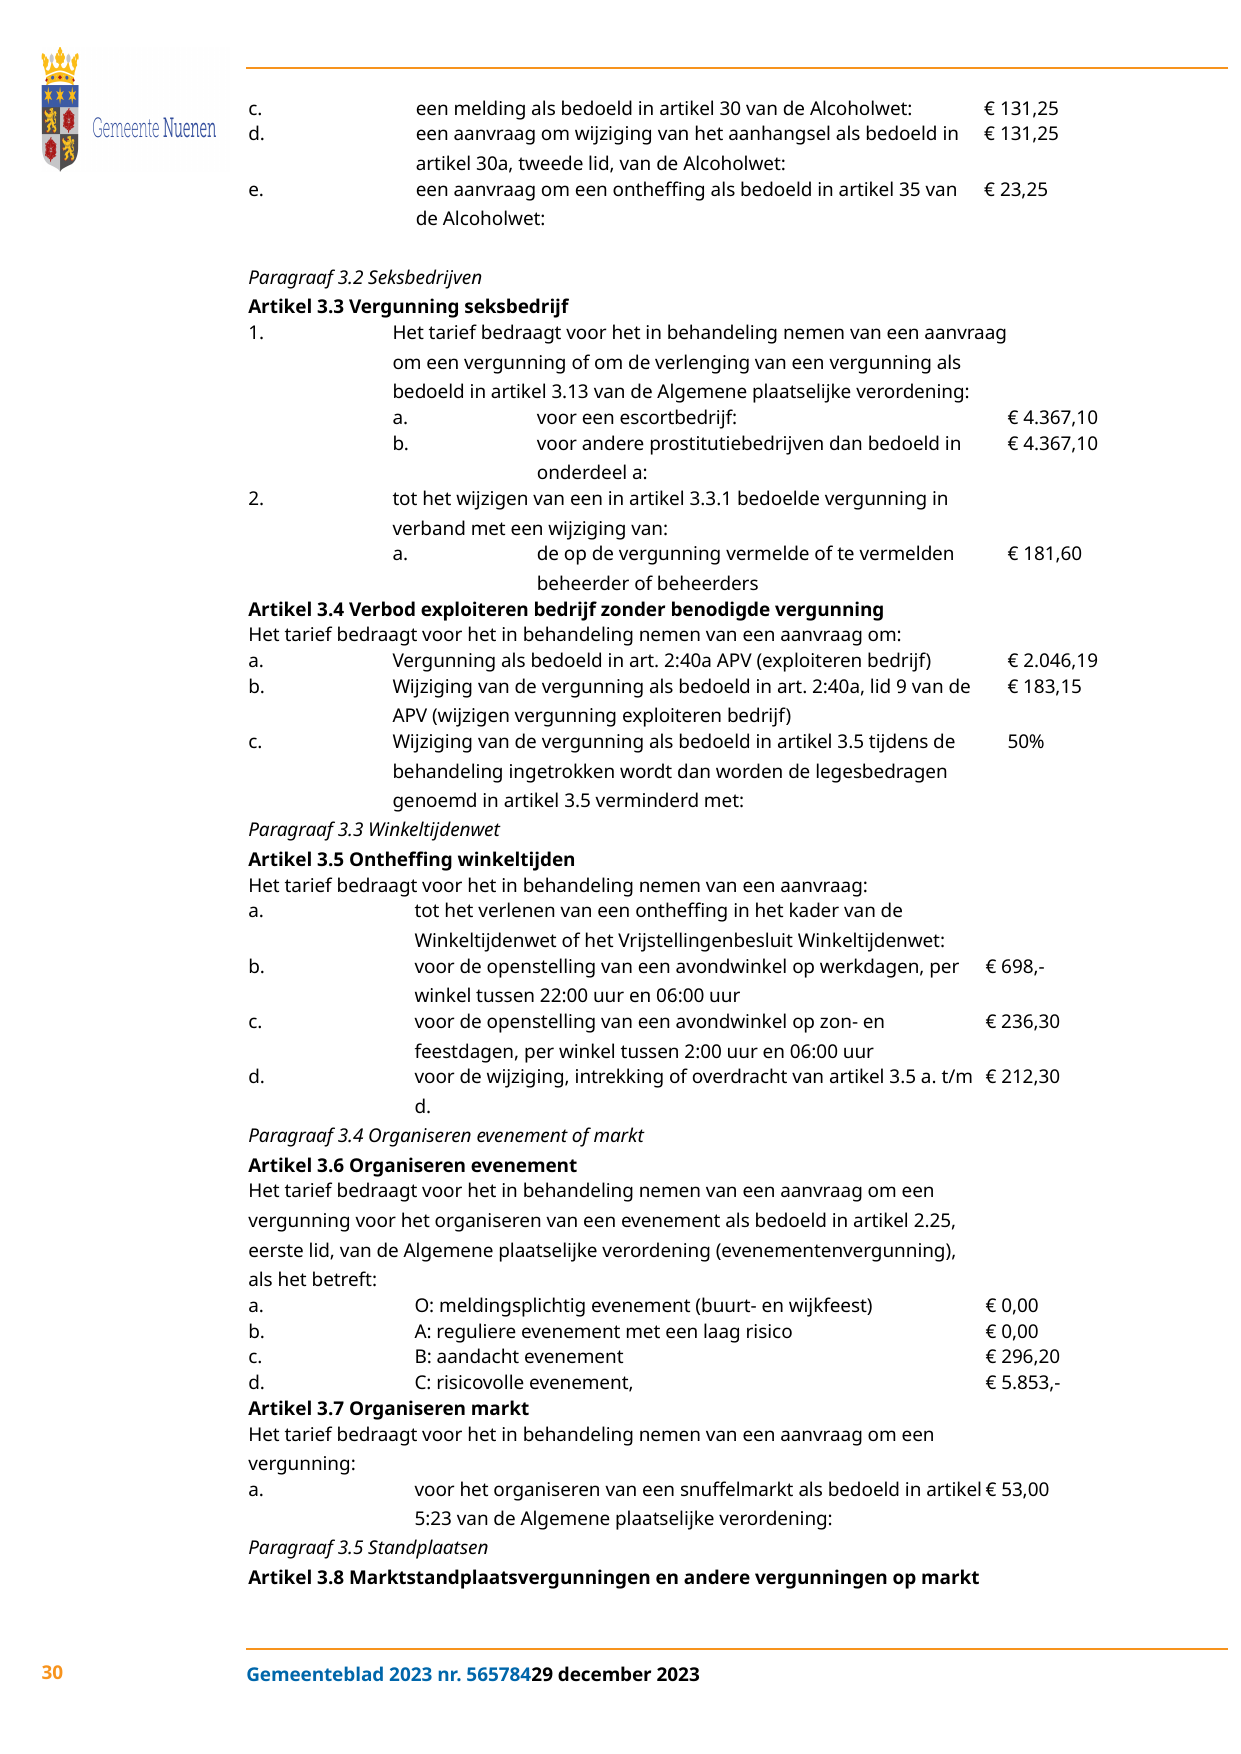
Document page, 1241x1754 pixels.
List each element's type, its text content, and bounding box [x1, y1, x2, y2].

table_header [1007, 1564, 1152, 1590]
table_cell a. [248, 648, 392, 673]
table_cell € 5.853,- [985, 1369, 1152, 1395]
table_cell € 4.367,10 [1007, 430, 1152, 485]
table_cell 1. [248, 319, 392, 404]
table_cell 50% [1007, 729, 1152, 813]
table_cell € 181,60 [1007, 541, 1152, 596]
table_cell tot het verlenen van een ontheffing in het kader van de Winkeltijdenwet of het Vrijstellingenbesluit Winkeltijdenwet: [414, 898, 985, 953]
table_cell C: risicovolle evenement, [414, 1369, 985, 1395]
table_cell a. [248, 898, 414, 953]
table_cell Artikel 3.7 Organiseren markt [248, 1395, 985, 1421]
table_header [1007, 294, 1152, 319]
table_cell e. [248, 176, 416, 231]
table_cell € 212,30 [985, 1064, 1152, 1119]
table_cell c. [248, 95, 416, 121]
table_header Artikel 3.5 Ontheffing winkeltijden [248, 846, 985, 872]
table_cell € 131,25 [984, 121, 1152, 176]
table_cell c. [248, 1344, 414, 1369]
table_cell a. [248, 1292, 414, 1318]
table_cell Artikel 3.4 Verbod exploiteren bedrijf zonder benodigde vergunning [248, 596, 1007, 622]
table_cell Vergunning als bedoeld in art. 2:40a APV (exploiteren bedrijf) [392, 648, 1007, 673]
table_cell b. [392, 430, 537, 485]
table_cell € 0,00 [985, 1318, 1152, 1343]
text Paragraaf 3.3 Winkeltijdenwet [248, 817, 1152, 842]
table_cell [985, 1395, 1152, 1421]
text Paragraaf 3.4 Organiseren evenement of markt [248, 1122, 1152, 1148]
table_header Artikel 3.3 Vergunning seksbedrijf [248, 294, 1007, 319]
text Paragraaf 3.5 Standplaatsen [248, 1534, 1152, 1560]
table_cell tot het wijzigen van een in artikel 3.3.1 bedoelde vergunning in verband met een wijziging van: [392, 485, 1007, 541]
table_cell voor andere prostitutiebedrijven dan bedoeld in onderdeel a: [537, 430, 1007, 485]
table_cell voor het organiseren van een snuffelmarkt als bedoeld in artikel 5:23 van de Algemene plaatselijke verordening: [414, 1476, 985, 1531]
table_cell [985, 1421, 1152, 1476]
table_cell b. [248, 953, 414, 1008]
table_header [985, 1152, 1152, 1178]
table_cell b. [248, 1318, 414, 1343]
table_cell Het tarief bedraagt voor het in behandeling nemen van een aanvraag om een vergunning: [248, 1421, 985, 1476]
table_cell [1007, 622, 1152, 647]
table_cell Wijziging van de vergunning als bedoeld in art. 2:40a, lid 9 van de APV (wijzigen vergunning exploiteren bedrijf) [392, 673, 1007, 728]
table_cell [248, 541, 392, 596]
table_header [985, 846, 1152, 872]
table_cell € 4.367,10 [1007, 404, 1152, 430]
table_cell € 53,00 [985, 1476, 1152, 1531]
table_cell Het tarief bedraagt voor het in behandeling nemen van een aanvraag om: [248, 622, 1007, 647]
table_cell [1007, 319, 1152, 404]
table_cell € 236,30 [985, 1008, 1152, 1064]
table_cell [1007, 485, 1152, 541]
table_cell O: meldingsplichtig evenement (buurt- en wijkfeest) [414, 1292, 985, 1318]
table_cell c. [248, 1008, 414, 1064]
table_cell voor de wijziging, intrekking of overdracht van artikel 3.5 a. t/m d. [414, 1064, 985, 1119]
table_cell [985, 898, 1152, 953]
table_cell € 296,20 [985, 1344, 1152, 1369]
table_cell voor de openstelling van een avondwinkel op werkdagen, per winkel tussen 22:00 uur en 06:00 uur [414, 953, 985, 1008]
table_cell een aanvraag om een ontheffing als bedoeld in artikel 35 van de Alcoholwet: [416, 176, 984, 231]
table_cell [1007, 596, 1152, 622]
table_cell B: aandacht evenement [414, 1344, 985, 1369]
table_cell [248, 404, 392, 430]
table_cell € 2.046,19 [1007, 648, 1152, 673]
table_cell voor een escortbedrijf: [537, 404, 1007, 430]
table_cell c. [248, 729, 392, 813]
table_cell Het tarief bedraagt voor het in behandeling nemen van een aanvraag om een vergunning voor het organiseren van een evenement als bedoeld in artikel 2.25, eerste lid, van de Algemene plaatselijke verordening (evenementenvergunning), als het betreft: [248, 1178, 985, 1292]
table_cell a. [392, 404, 537, 430]
table_cell de op de vergunning vermelde of te vermelden beheerder of beheerders [537, 541, 1007, 596]
table_cell € 131,25 [984, 95, 1152, 121]
table_cell voor de openstelling van een avondwinkel op zon- en feestdagen, per winkel tussen 2:00 uur en 06:00 uur [414, 1008, 985, 1064]
table_cell [248, 430, 392, 485]
table_cell € 698,- [985, 953, 1152, 1008]
table_cell b. [248, 673, 392, 728]
table_cell € 0,00 [985, 1292, 1152, 1318]
table_cell € 183,15 [1007, 673, 1152, 728]
table_cell Het tarief bedraagt voor het in behandeling nemen van een aanvraag: [248, 872, 985, 898]
text Paragraaf 3.2 Seksbedrijven [248, 264, 1152, 290]
table_cell een aanvraag om wijziging van het aanhangsel als bedoeld in artikel 30a, tweede lid, van de Alcoholwet: [416, 121, 984, 176]
table_cell d. [248, 121, 416, 176]
table_cell [985, 872, 1152, 898]
table_cell d. [248, 1064, 414, 1119]
table_cell [985, 1178, 1152, 1292]
table_cell A: reguliere evenement met een laag risico [414, 1318, 985, 1343]
table_cell d. [248, 1369, 414, 1395]
table_cell a. [392, 541, 537, 596]
table_cell Het tarief bedraagt voor het in behandeling nemen van een aanvraag om een vergunning of om de verlenging van een vergunning als bedoeld in artikel 3.13 van de Algemene plaatselijke verordening: [392, 319, 1007, 404]
table_cell 2. [248, 485, 392, 541]
table_cell a. [248, 1476, 414, 1531]
table_header Artikel 3.6 Organiseren evenement [248, 1152, 985, 1178]
picture [41, 47, 231, 172]
table_cell een melding als bedoeld in artikel 30 van de Alcoholwet: [416, 95, 984, 121]
table_cell Wijziging van de vergunning als bedoeld in artikel 3.5 tijdens de behandeling ingetrokken wordt dan worden de legesbedragen genoemd in artikel 3.5 verminderd met: [392, 729, 1007, 813]
table_header Artikel 3.8 Marktstandplaatsvergunningen en andere vergunningen op markt [248, 1564, 1007, 1590]
table_cell € 23,25 [984, 176, 1152, 231]
